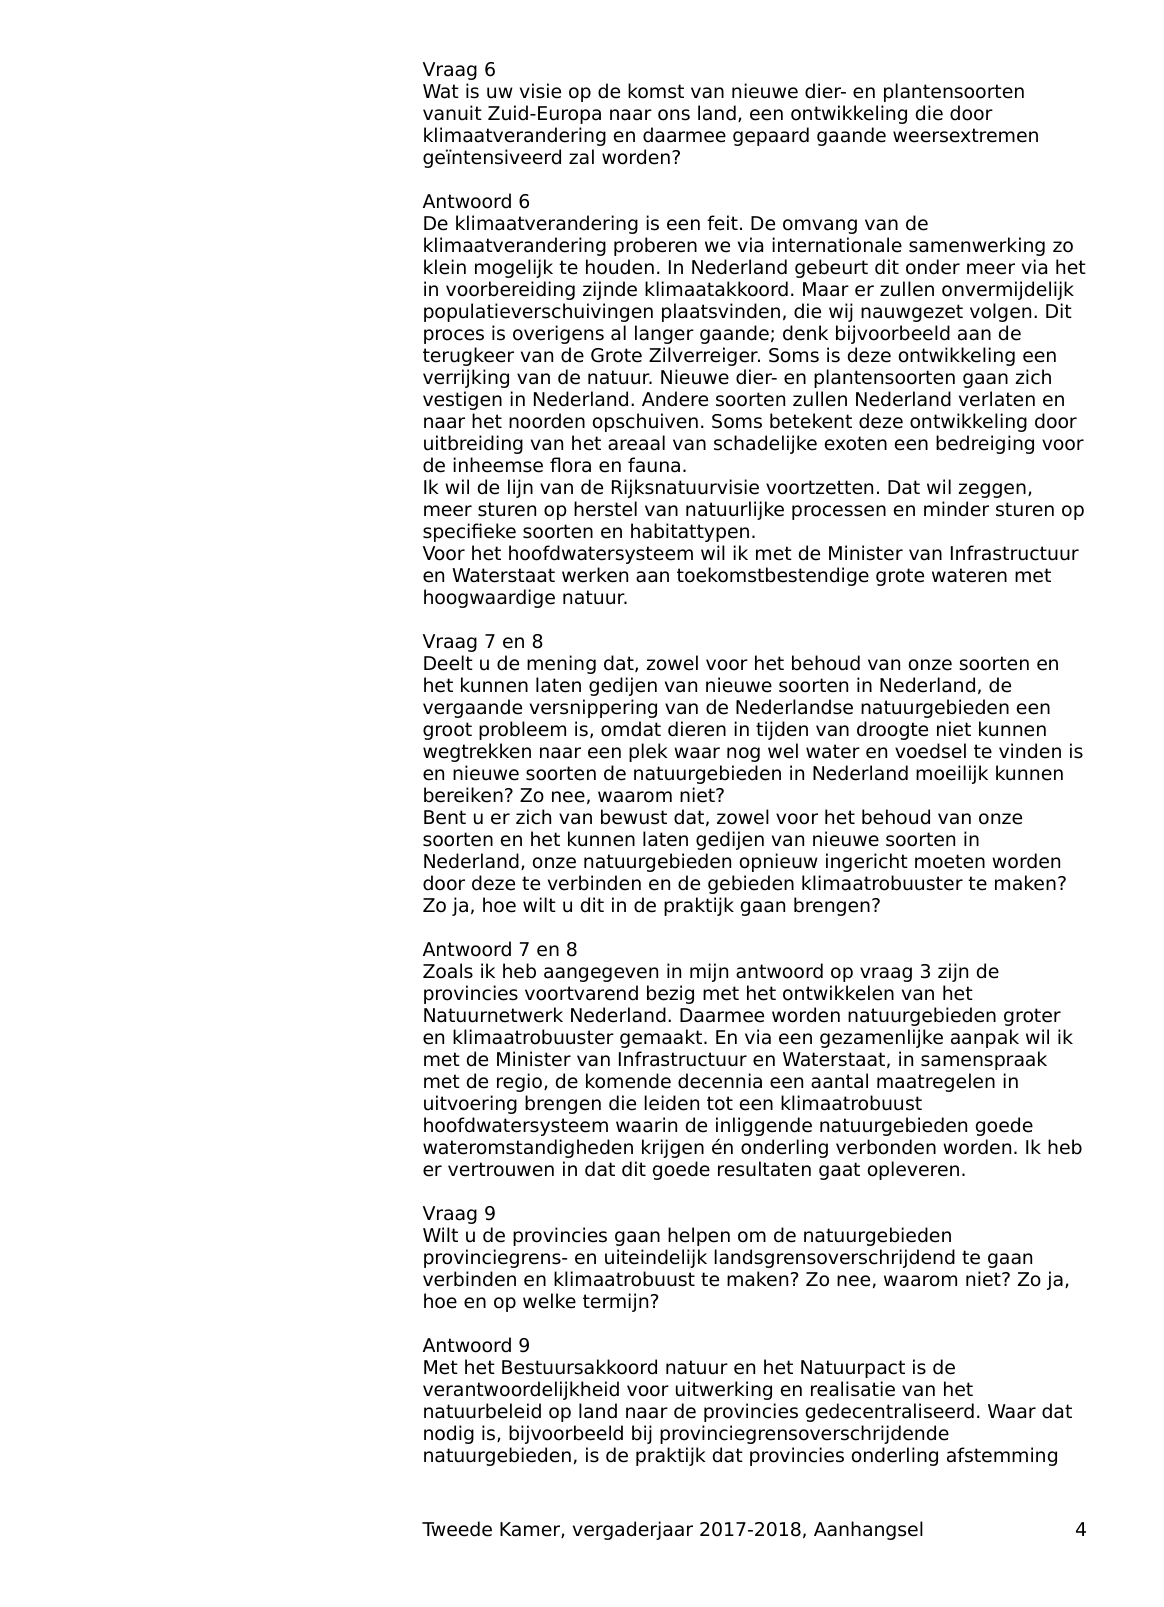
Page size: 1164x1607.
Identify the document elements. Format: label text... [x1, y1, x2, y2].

text Antwoord 6 [422, 191, 1087, 213]
text Antwoord 7 en 8 [422, 939, 1087, 961]
text Deelt u de mening dat, zowel voor het behoud van onze soorten en het kunnen laten gedijen van nieuwe soorten in Nederland, de vergaande versnippering van de Nederlandse natuurgebieden een groot probleem is, omdat dieren in tijden van droogte niet kunnen wegtrekken naar een plek waar nog wel water en voedsel te vinden is en nieuwe soorten de natuurgebieden in Nederland moeilijk kunnen bereiken? Zo nee, waarom niet? [422, 653, 1087, 807]
text Vraag 9 [422, 1203, 1087, 1225]
text Wilt u de provincies gaan helpen om de natuurgebieden provinciegrens- en uiteindelijk landsgrensoverschrijdend te gaan verbinden en klimaatrobuust te maken? Zo nee, waarom niet? Zo ja, hoe en op welke termijn? [422, 1225, 1087, 1313]
text Ik wil de lijn van de Rijksnatuurvisie voortzetten. Dat wil zeggen, meer sturen op herstel van natuurlijke processen en minder sturen op specifieke soorten en habitattypen. [422, 477, 1087, 543]
text Antwoord 9 [422, 1335, 1087, 1357]
text Vraag 6 [422, 59, 1087, 81]
text Vraag 7 en 8 [422, 631, 1087, 653]
text Voor het hoofdwatersysteem wil ik met de Minister van Infrastructuur en Waterstaat werken aan toekomstbestendige grote wateren met hoogwaardige natuur. [422, 543, 1087, 609]
text Wat is uw visie op de komst van nieuwe dier- en plantensoorten vanuit Zuid-Europa naar ons land, een ontwikkeling die door klimaatverandering en daarmee gepaard gaande weersextremen geïntensiveerd zal worden? [422, 81, 1087, 169]
text Zoals ik heb aangegeven in mijn antwoord op vraag 3 zijn de provincies voortvarend bezig met het ontwikkelen van het Natuurnetwerk Nederland. Daarmee worden natuurgebieden groter en klimaatrobuuster gemaakt. En via een gezamenlijke aanpak wil ik met de Minister van Infrastructuur en Waterstaat, in samenspraak met de regio, de komende decennia een aantal maatregelen in uitvoering brengen die leiden tot een klimaatrobuust hoofdwatersysteem waarin de inliggende natuurgebieden goede wateromstandigheden krijgen én onderling verbonden worden. Ik heb er vertrouwen in dat dit goede resultaten gaat opleveren. [422, 961, 1087, 1181]
text Bent u er zich van bewust dat, zowel voor het behoud van onze soorten en het kunnen laten gedijen van nieuwe soorten in Nederland, onze natuurgebieden opnieuw ingericht moeten worden door deze te verbinden en de gebieden klimaatrobuuster te maken? Zo ja, hoe wilt u dit in de praktijk gaan brengen? [422, 807, 1087, 917]
text De klimaatverandering is een feit. De omvang van de klimaatverandering proberen we via internationale samenwerking zo klein mogelijk te houden. In Nederland gebeurt dit onder meer via het in voorbereiding zijnde klimaatakkoord. Maar er zullen onvermijdelijk populatieverschuivingen plaatsvinden, die wij nauwgezet volgen. Dit proces is overigens al langer gaande; denk bijvoorbeeld aan de terugkeer van de Grote Zilverreiger. Soms is deze ontwikkeling een verrijking van de natuur. Nieuwe dier- en plantensoorten gaan zich vestigen in Nederland. Andere soorten zullen Nederland verlaten en naar het noorden opschuiven. Soms betekent deze ontwikkeling door uitbreiding van het areaal van schadelijke exoten een bedreiging voor de inheemse flora en fauna. [422, 213, 1087, 477]
text Met het Bestuursakkoord natuur en het Natuurpact is de verantwoordelijkheid voor uitwerking en realisatie van het natuurbeleid op land naar de provincies gedecentraliseerd. Waar dat nodig is, bijvoorbeeld bij provinciegrensoverschrijdende natuurgebieden, is de praktijk dat provincies onderling afstemming [422, 1357, 1087, 1467]
